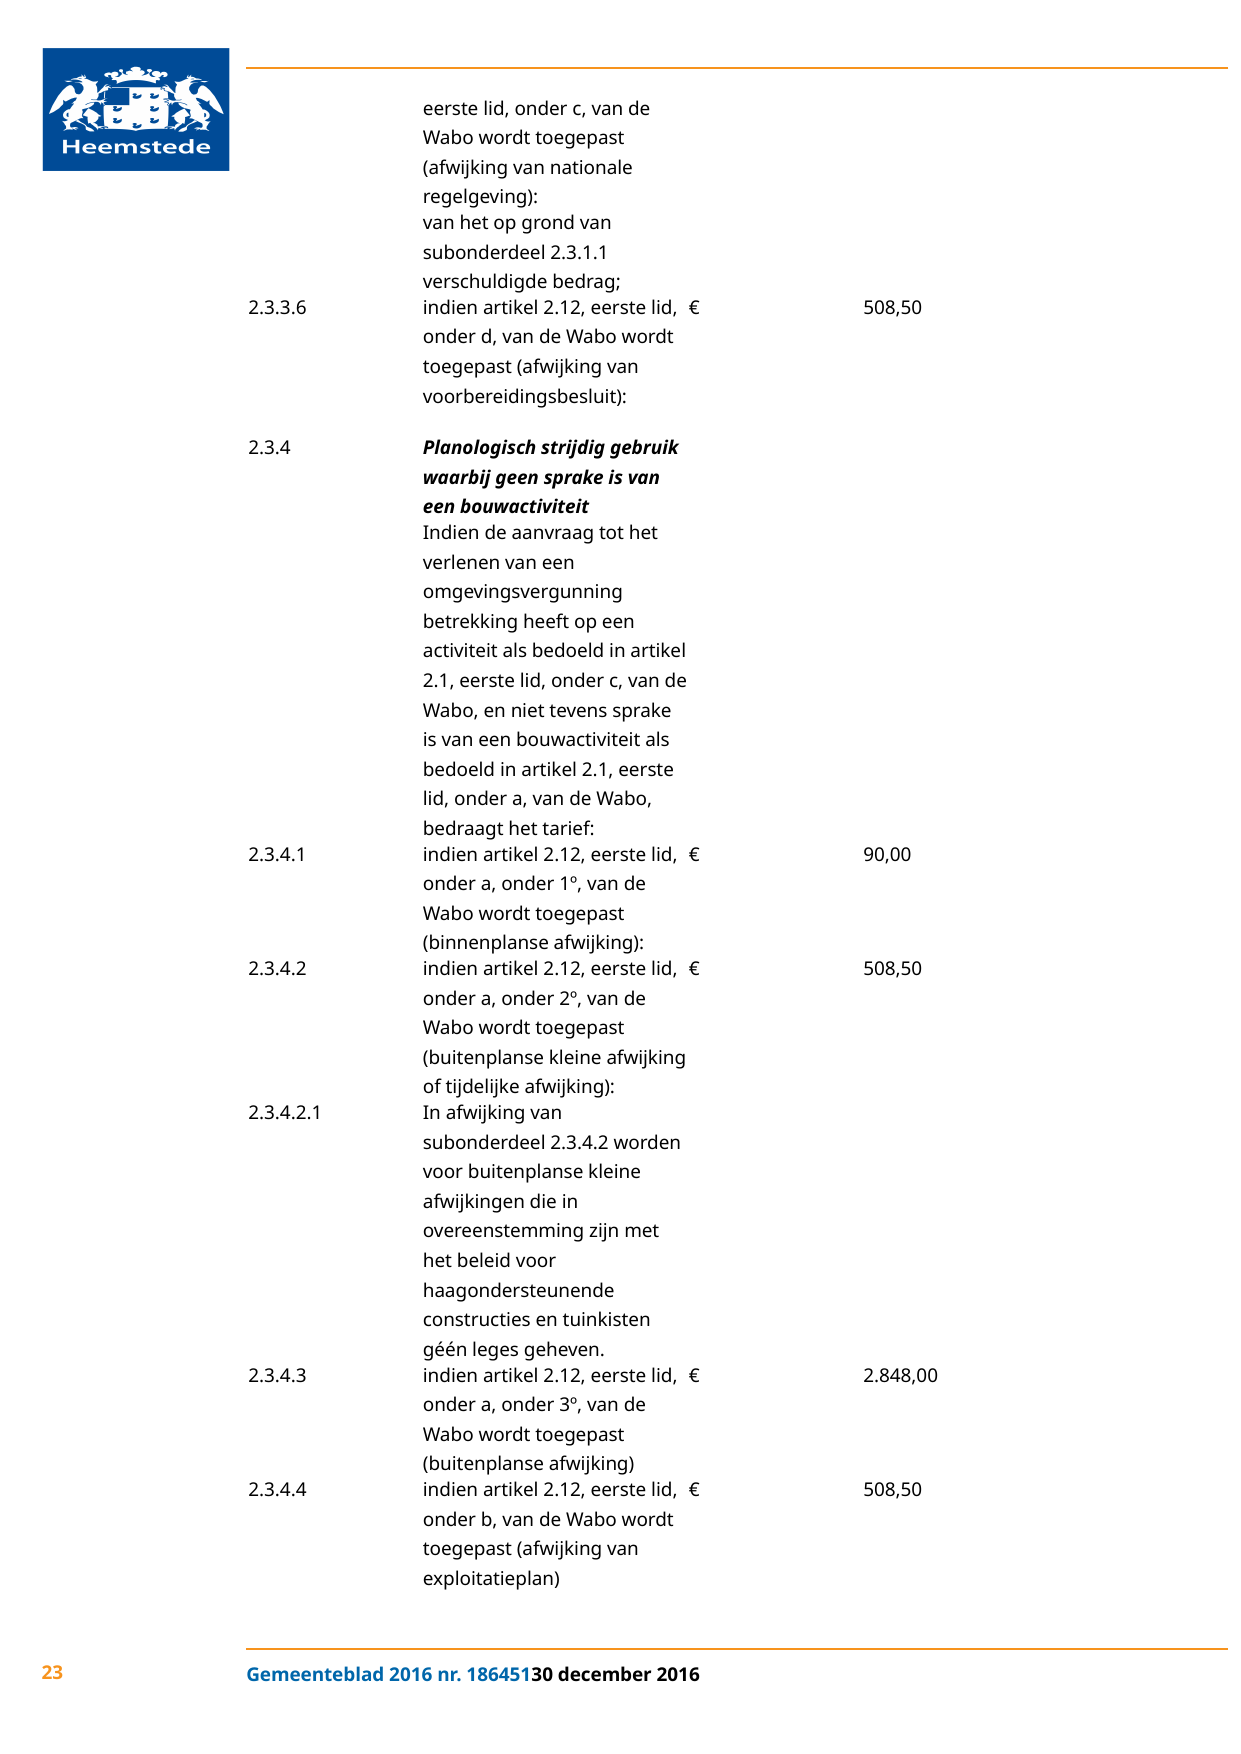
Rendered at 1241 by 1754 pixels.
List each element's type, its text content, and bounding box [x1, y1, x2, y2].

table_cell [863, 519, 1152, 841]
table_cell 508,50 [863, 294, 1152, 409]
table_cell [248, 209, 423, 294]
table_cell € [689, 294, 863, 409]
table_cell Planologisch strijdig gebruik waarbij geen sprake is van een bouwactiviteit [423, 434, 688, 519]
table_cell [689, 95, 863, 209]
table_cell 2.3.4.3 [248, 1362, 423, 1476]
table_cell indien artikel 2.12, eerste lid, onder d, van de Wabo wordt toegepast (afwijking van voorbereidingsbesluit): [423, 294, 688, 409]
table_cell 2.3.4.2 [248, 955, 423, 1099]
table_cell [689, 409, 863, 434]
table_cell [863, 434, 1152, 519]
table_cell indien artikel 2.12, eerste lid, onder b, van de Wabo wordt toegepast (afwijking van exploitatieplan) [423, 1476, 688, 1591]
table_cell 2.3.3.6 [248, 294, 423, 409]
table_cell [863, 1099, 1152, 1362]
table_cell 2.848,00 [863, 1362, 1152, 1476]
table_cell [863, 409, 1152, 434]
table_cell van het op grond van subonderdeel 2.3.1.1 verschuldigde bedrag; [423, 209, 688, 294]
table_cell [863, 95, 1152, 209]
table_cell In afwijking van subonderdeel 2.3.4.2 worden voor buitenplanse kleine afwijkingen die in overeenstemming zijn met het beleid voor haagondersteunende constructies en tuinkisten géén leges geheven. [423, 1099, 688, 1362]
table_cell 508,50 [863, 1476, 1152, 1591]
table_cell Indien de aanvraag tot het verlenen van een omgevingsvergunning betrekking heeft op een activiteit als bedoeld in artikel 2.1, eerste lid, onder c, van de Wabo, en niet tevens sprake is van een bouwactiviteit als bedoeld in artikel 2.1, eerste lid, onder a, van de Wabo, bedraagt het tarief: [423, 519, 688, 841]
table_cell [689, 434, 863, 519]
table_cell [689, 519, 863, 841]
table_cell [689, 209, 863, 294]
table_cell 2.3.4.1 [248, 841, 423, 955]
table_cell indien artikel 2.12, eerste lid, onder a, onder 3º, van de Wabo wordt toegepast (buitenplanse afwijking) [423, 1362, 688, 1476]
table_cell 2.3.4.2.1 [248, 1099, 423, 1362]
table_cell indien artikel 2.12, eerste lid, onder a, onder 2º, van de Wabo wordt toegepast (buitenplanse kleine afwijking of tijdelijke afwijking): [423, 955, 688, 1099]
table_cell € [689, 1476, 863, 1591]
picture [41, 47, 231, 172]
table_cell [863, 209, 1152, 294]
table_cell 90,00 [863, 841, 1152, 955]
table_cell [248, 519, 423, 841]
table_cell € [689, 955, 863, 1099]
table_cell € [689, 1362, 863, 1476]
table_cell 508,50 [863, 955, 1152, 1099]
table_cell 2.3.4.4 [248, 1476, 423, 1591]
table_cell eerste lid, onder c, van de Wabo wordt toegepast (afwijking van nationale regelgeving): [423, 95, 688, 209]
table_cell [248, 409, 423, 434]
table_cell [248, 95, 423, 209]
table_cell indien artikel 2.12, eerste lid, onder a, onder 1º, van de Wabo wordt toegepast (binnenplanse afwijking): [423, 841, 688, 955]
table_cell € [689, 841, 863, 955]
table_cell [689, 1099, 863, 1362]
table_cell 2.3.4 [248, 434, 423, 519]
table_cell [423, 409, 688, 434]
